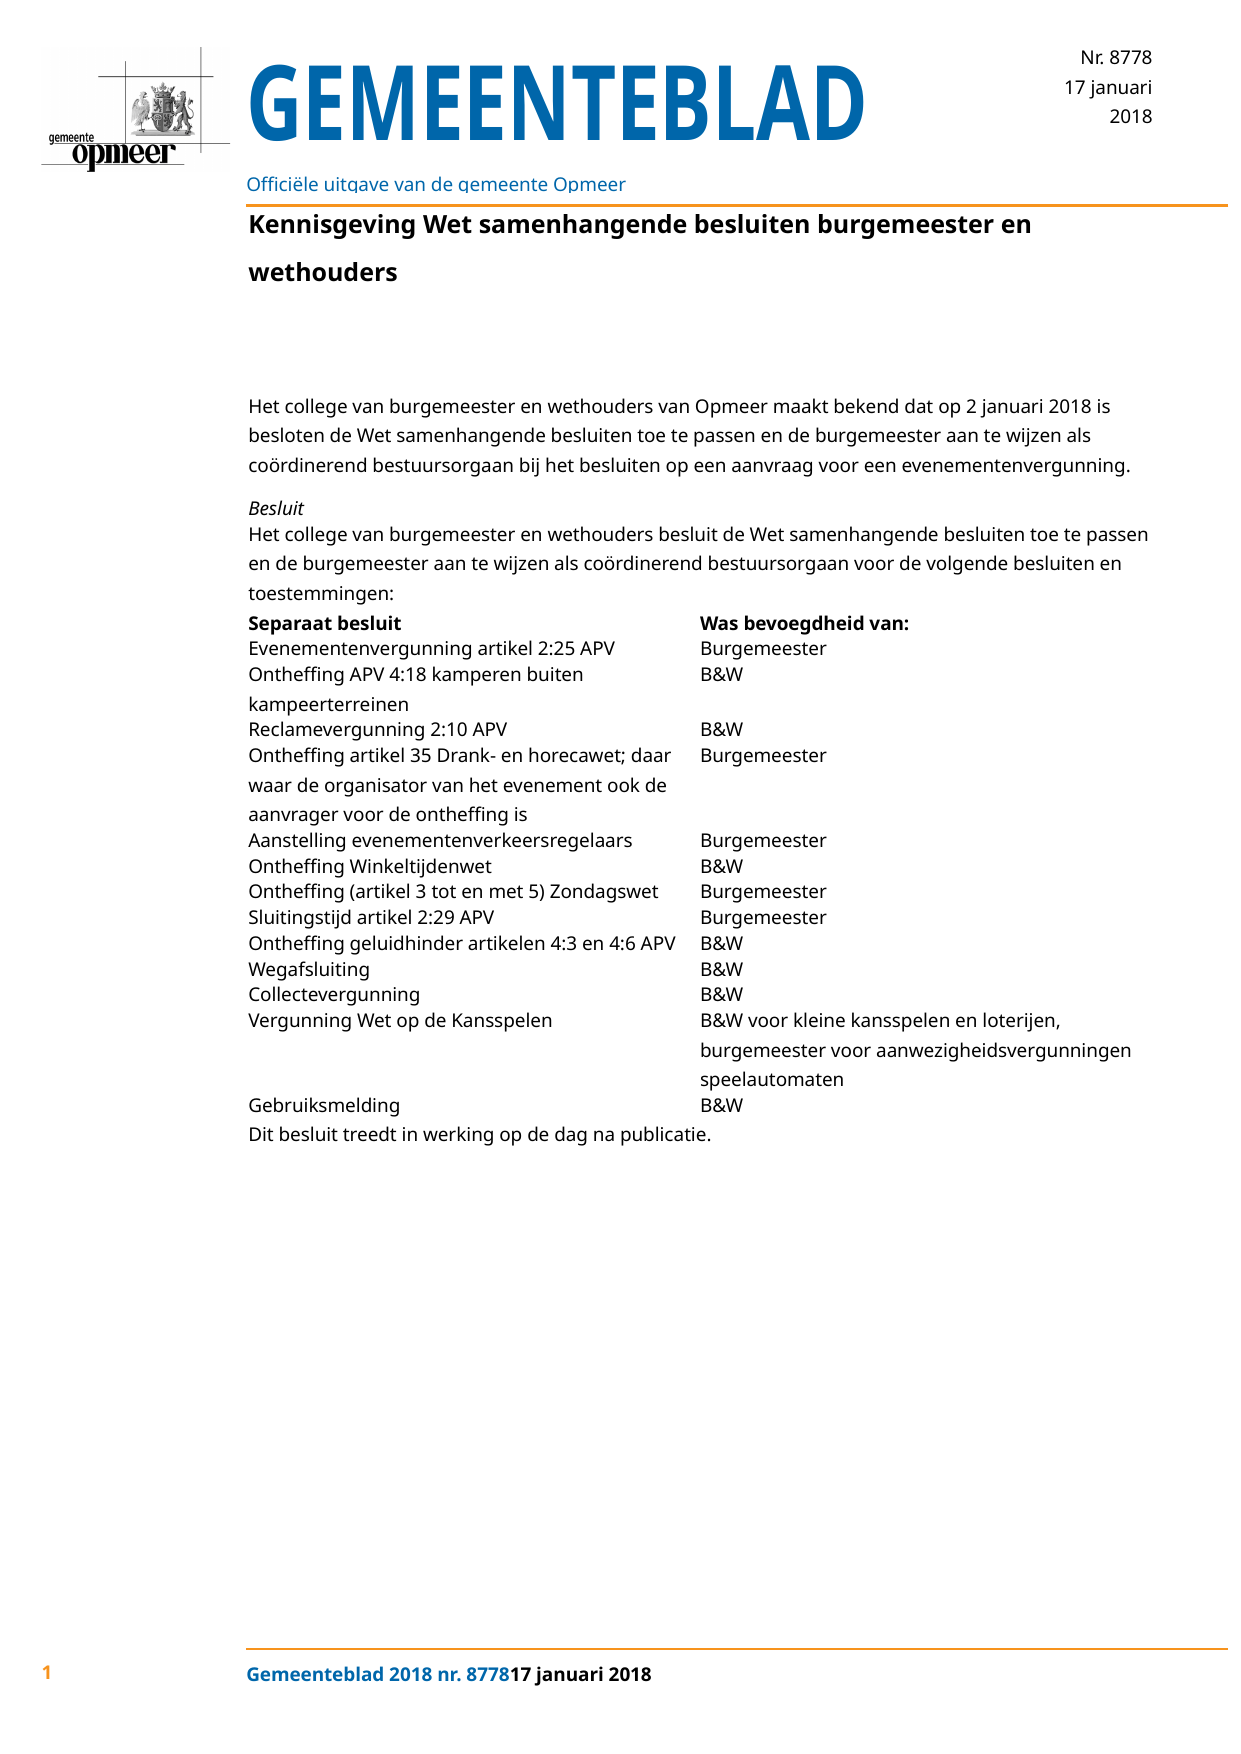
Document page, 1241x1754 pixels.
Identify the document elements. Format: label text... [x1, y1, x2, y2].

table_cell B&W [700, 717, 1152, 742]
picture [41, 47, 231, 172]
table_header Was bevoegdheid van: [700, 610, 1152, 636]
table_header Separaat besluit [248, 610, 700, 636]
table_cell Ontheffing artikel 35 Drank- en horecawet; daar waar de organisator van het evenement ook de aanvrager voor de ontheffing is [248, 742, 700, 827]
table_cell Evenementenvergunning artikel 2:25 APV [248, 636, 700, 661]
table_cell Vergunning Wet op de Kansspelen [248, 1007, 700, 1092]
table_cell Burgemeester [700, 742, 1152, 827]
table_cell Sluitingstijd artikel 2:29 APV [248, 904, 700, 930]
table_cell Aanstelling evenementenverkeersregelaars [248, 827, 700, 853]
table_cell Gebruiksmelding [248, 1092, 700, 1118]
text Kennisgeving Wet samenhangende besluiten burgemeester en wethouders [248, 207, 1152, 288]
table_cell Burgemeester [700, 636, 1152, 661]
table_cell B&W [700, 930, 1152, 956]
table_cell Burgemeester [700, 827, 1152, 853]
table_cell Ontheffing Winkeltijdenwet [248, 853, 700, 879]
table_cell B&W voor kleine kansspelen en loterijen, burgemeester voor aanwezigheidsvergunningen speelautomaten [700, 1007, 1152, 1092]
table_cell Burgemeester [700, 904, 1152, 930]
table_cell Ontheffing (artikel 3 tot en met 5) Zondagswet [248, 879, 700, 904]
text Het college van burgemeester en wethouders van Opmeer maakt bekend dat op 2 januari 2018 is besloten de Wet samenhangende besluiten toe te passen en de burgemeester aan te wijzen als coördinerend bestuursorgaan bij het besluiten op een aanvraag voor een evenementenvergunning. [248, 393, 1152, 478]
table_cell B&W [700, 661, 1152, 717]
table_cell B&W [700, 956, 1152, 982]
table_cell Collectevergunning [248, 982, 700, 1007]
table_cell Wegafsluiting [248, 956, 700, 982]
table_cell B&W [700, 1092, 1152, 1118]
text Besluit [248, 495, 1152, 521]
table_cell Reclamevergunning 2:10 APV [248, 717, 700, 742]
table_cell B&W [700, 982, 1152, 1007]
text Het college van burgemeester en wethouders besluit de Wet samenhangende besluiten toe te passen en de burgemeester aan te wijzen als coördinerend bestuursorgaan voor de volgende besluiten en toestemmingen: [248, 521, 1152, 606]
table_cell B&W [700, 853, 1152, 879]
table_cell Burgemeester [700, 879, 1152, 904]
table_cell Ontheffing APV 4:18 kamperen buiten kampeerterreinen [248, 661, 700, 717]
table_cell Ontheffing geluidhinder artikelen 4:3 en 4:6 APV [248, 930, 700, 956]
text Dit besluit treedt in werking op de dag na publicatie. [248, 1121, 1152, 1147]
